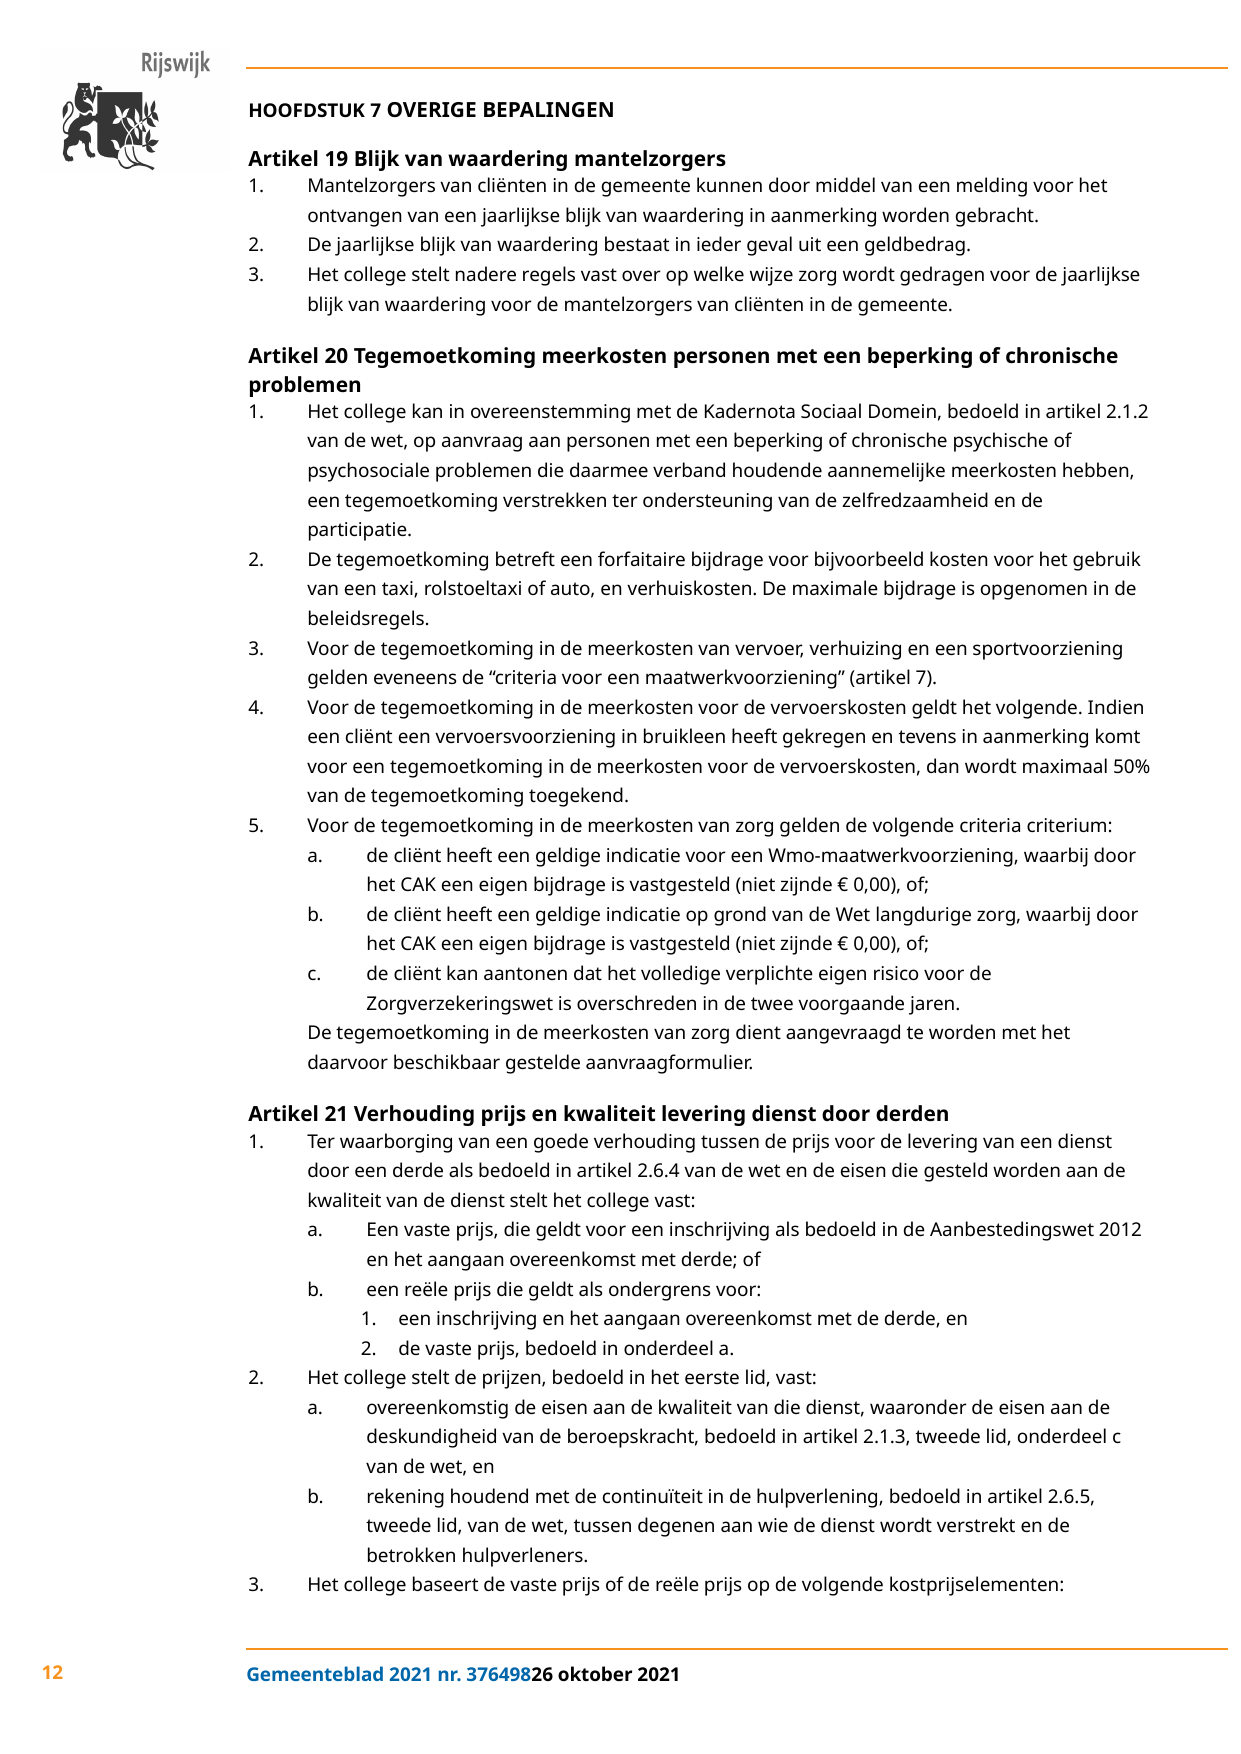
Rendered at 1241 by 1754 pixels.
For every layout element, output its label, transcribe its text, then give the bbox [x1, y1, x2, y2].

text Artikel 20 Tegemoetkoming meerkosten personen met een beperking of chronische problemen [248, 341, 1152, 398]
list De tegemoetkoming betreft een forfaitaire bijdrage voor bijvoorbeeld kosten voor het gebruik van een taxi, rolstoeltaxi of auto, en verhuiskosten. De maximale bijdrage is opgenomen in de beleidsregels. [248, 546, 1152, 631]
list de cliënt heeft een geldige indicatie op grond van de Wet langdurige zorg, waarbij door het CAK een eigen bijdrage is vastgesteld (niet zijnde € 0,00), of; [307, 901, 1152, 956]
list Het college kan in overeenstemming met de Kadernota Sociaal Domein, bedoeld in artikel 2.1.2 van de wet, op aanvraag aan personen met een beperking of chronische psychische of psychosociale problemen die daarmee verband houdende aannemelijke meerkosten hebben, een tegemoetkoming verstrekken ter ondersteuning van de zelfredzaamheid en de participatie. [248, 398, 1152, 542]
list de cliënt heeft een geldige indicatie voor een Wmo-maatwerkvoorziening, waarbij door het CAK een eigen bijdrage is vastgesteld (niet zijnde € 0,00), of; [307, 842, 1152, 897]
list Een vaste prijs, die geldt voor een inschrijving als bedoeld in de Aanbestedingswet 2012 en het aangaan overeenkomst met derde; of [307, 1217, 1152, 1272]
list een reële prijs die geldt als ondergrens voor: [307, 1276, 1152, 1301]
text Artikel 19 Blijk van waardering mantelzorgers [248, 144, 1152, 172]
list rekening houdend met de continuïteit in de hulpverlening, bedoeld in artikel 2.6.5, tweede lid, van de wet, tussen degenen aan wie de dienst wordt verstrekt en de betrokken hulpverleners. [307, 1483, 1152, 1568]
list een inschrijving en het aangaan overeenkomst met de derde, en [361, 1305, 1152, 1331]
list de cliënt kan aantonen dat het volledige verplichte eigen risico voor de Zorgverzekeringswet is overschreden in de twee voorgaande jaren. [307, 960, 1152, 1016]
list Voor de tegemoetkoming in de meerkosten voor de vervoerskosten geldt het volgende. Indien een cliënt een vervoersvoorziening in bruikleen heeft gekregen en tevens in aanmerking komt voor een tegemoetkoming in de meerkosten voor de vervoerskosten, dan wordt maximaal 50% van de tegemoetkoming toegekend. [248, 694, 1152, 808]
list Mantelzorgers van cliënten in de gemeente kunnen door middel van een melding voor het ontvangen van een jaarlijkse blijk van waardering in aanmerking worden gebracht. [248, 172, 1152, 228]
list Ter waarborging van een goede verhouding tussen de prijs voor de levering van een dienst door een derde als bedoeld in artikel 2.6.4 van de wet en de eisen die gesteld worden aan de kwaliteit van de dienst stelt het college vast: [248, 1128, 1152, 1213]
text Artikel 21 Verhouding prijs en kwaliteit levering dienst door derden [248, 1099, 1152, 1128]
picture [41, 47, 231, 172]
list Het college stelt nadere regels vast over op welke wijze zorg wordt gedragen voor de jaarlijkse blijk van waardering voor de mantelzorgers van cliënten in de gemeente. [248, 261, 1152, 317]
list Het college stelt de prijzen, bedoeld in het eerste lid, vast: [248, 1364, 1152, 1390]
list Voor de tegemoetkoming in de meerkosten van vervoer, verhuizing en een sportvoorziening gelden eveneens de “criteria voor een maatwerkvoorziening” (artikel 7). [248, 635, 1152, 690]
text HOOFDSTUK 7 OVERIGE BEPALINGEN [248, 95, 1152, 123]
list de vaste prijs, bedoeld in onderdeel a. [361, 1335, 1152, 1361]
list De jaarlijkse blijk van waardering bestaat in ieder geval uit een geldbedrag. [248, 232, 1152, 257]
list Het college baseert de vaste prijs of de reële prijs op de volgende kostprijselementen: [248, 1572, 1152, 1597]
list De tegemoetkoming in de meerkosten van zorg dient aangevraagd te worden met het daarvoor beschikbaar gestelde aanvraagformulier. [248, 1019, 1152, 1075]
list overeenkomstig de eisen aan de kwaliteit van die dienst, waaronder de eisen aan de deskundigheid van de beroepskracht, bedoeld in artikel 2.1.3, tweede lid, onderdeel c van de wet, en [307, 1394, 1152, 1479]
list Voor de tegemoetkoming in de meerkosten van zorg gelden de volgende criteria criterium: [248, 812, 1152, 838]
